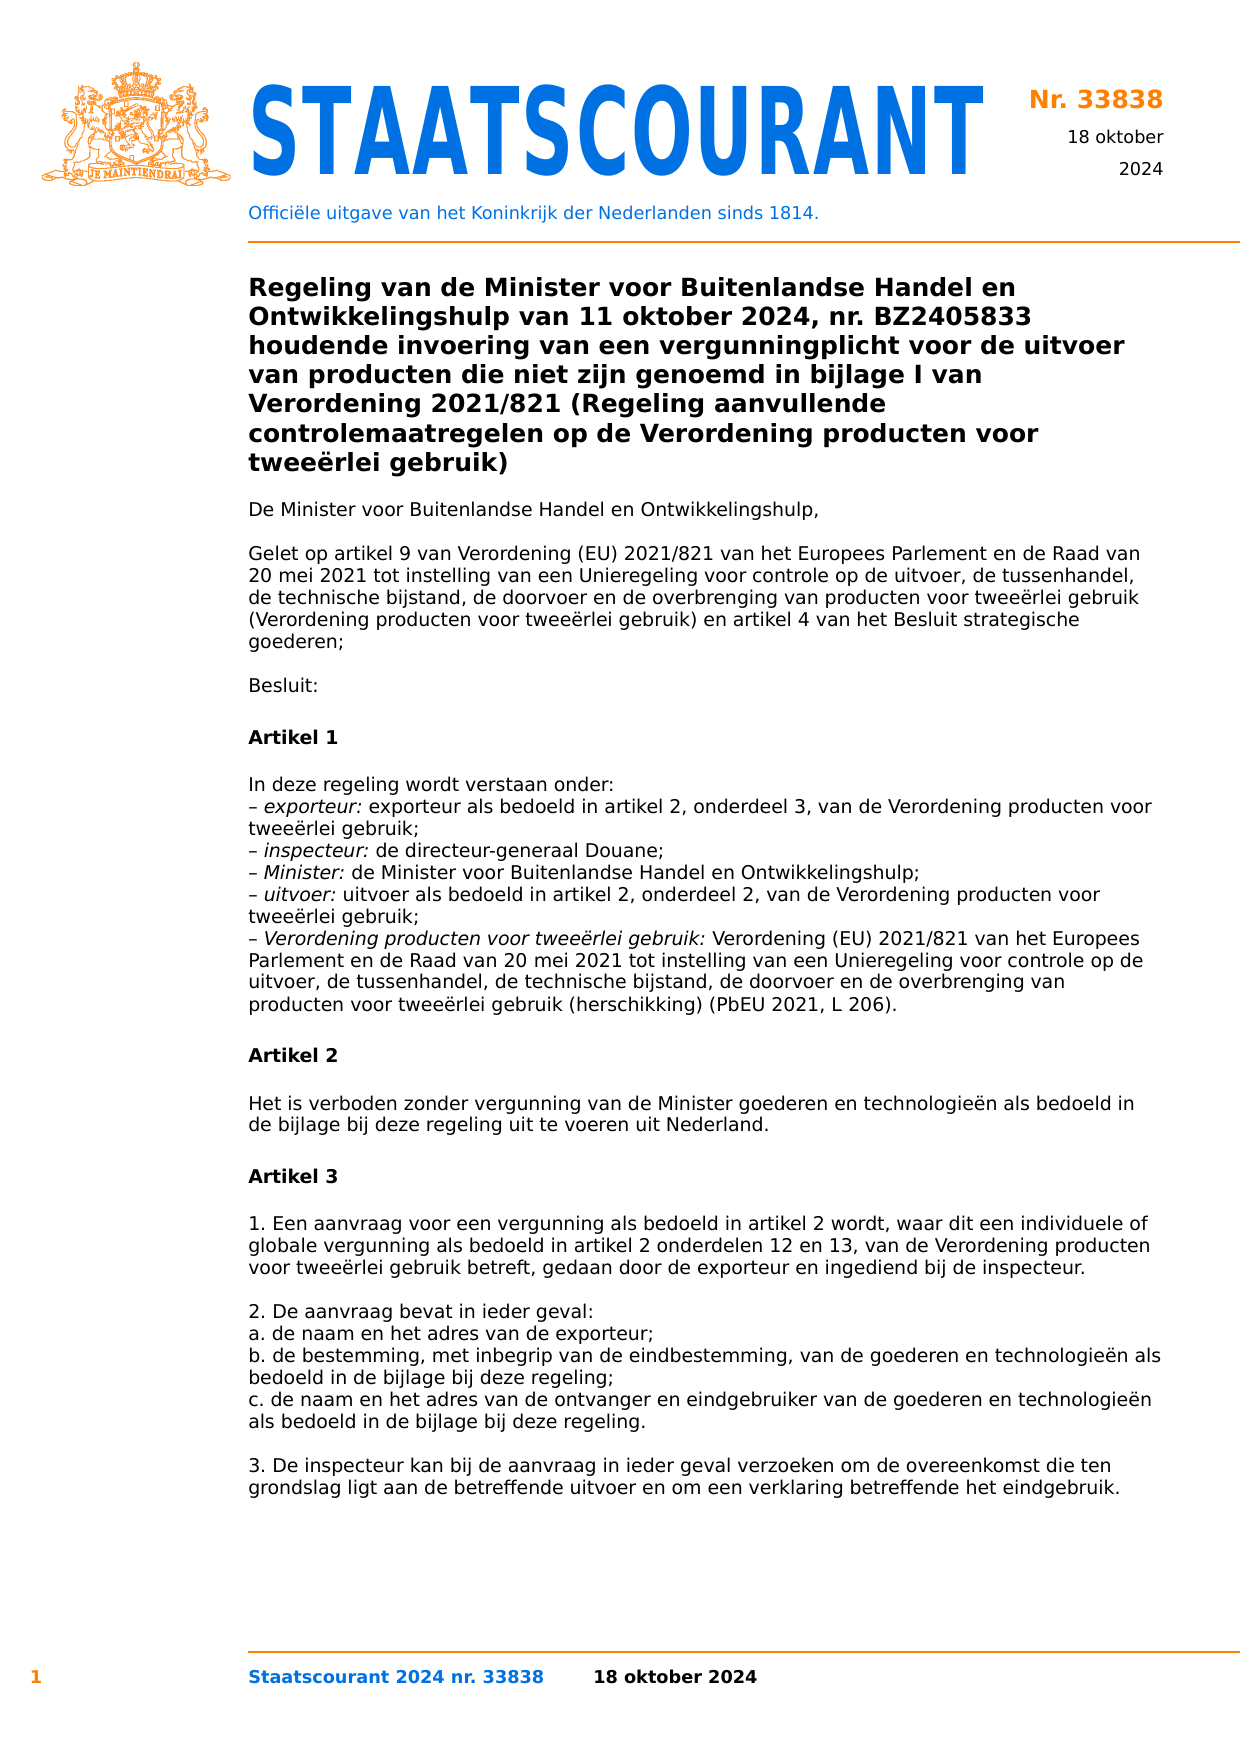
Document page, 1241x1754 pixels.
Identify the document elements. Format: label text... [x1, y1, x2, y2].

text In deze regeling wordt verstaan onder: [248, 774, 1163, 796]
table_header [25, 62, 248, 241]
text – inspecteur: de directeur-generaal Douane; [248, 839, 1163, 862]
text a. de naam en het adres van de exporteur; [248, 1323, 1163, 1345]
text 3. De inspecteur kan bij de aanvraag in ieder geval verzoeken om de overeenkomst die ten grondslag ligt aan de betreffende uitvoer en om een verklaring betreffende het eindgebruik. [248, 1455, 1163, 1499]
table_cell 18 oktober [998, 121, 1240, 153]
text De Minister voor Buitenlandse Handel en Ontwikkelingshulp, [248, 499, 1163, 521]
picture [41, 62, 231, 186]
table_cell 2024 [998, 153, 1240, 203]
text Besluit: [248, 675, 1163, 697]
text c. de naam en het adres van de ontvanger en eindgebruiker van de goederen en technologieën als bedoeld in de bijlage bij deze regeling. [248, 1389, 1163, 1433]
text – exporteur: exporteur als bedoeld in artikel 2, onderdeel 3, van de Verordening producten voor tweeërlei gebruik; [248, 796, 1163, 839]
text – Verordening producten voor tweeërlei gebruik: Verordening (EU) 2021/821 van het Europees Parlement en de Raad van 20 mei 2021 tot instelling van een Unieregeling voor controle op de uitvoer, de tussenhandel, de technische bijstand, de doorvoer en de overbrenging van producten voor tweeërlei gebruik (herschikking) (PbEU 2021, L 206). [248, 927, 1163, 1015]
text Het is verboden zonder vergunning van de Minister goederen en technologieën als bedoeld in de bijlage bij deze regeling uit te voeren uit Nederland. [248, 1092, 1163, 1136]
subtitle Artikel 3 [248, 1166, 1163, 1188]
text Gelet op artikel 9 van Verordening (EU) 2021/821 van het Europees Parlement en de Raad van 20 mei 2021 tot instelling van een Unieregeling voor controle op de uitvoer, de tussenhandel, de technische bijstand, de doorvoer en de overbrenging van producten voor tweeërlei gebruik (Verordening producten voor tweeërlei gebruik) en artikel 4 van het Besluit strategische goederen; [248, 543, 1163, 653]
table_header STAATSCOURANT [248, 62, 998, 203]
subtitle Artikel 1 [248, 727, 1163, 749]
table_cell Officiële uitgave van het Koninkrijk der Nederlanden sinds 1814. [248, 203, 1240, 241]
text 1. Een aanvraag voor een vergunning als bedoeld in artikel 2 wordt, waar dit een individuele of globale vergunning als bedoeld in artikel 2 onderdelen 12 en 13, van de Verordening producten voor tweeërlei gebruik betreft, gedaan door de exporteur en ingediend bij de inspecteur. [248, 1213, 1163, 1279]
text – Minister: de Minister voor Buitenlandse Handel en Ontwikkelingshulp; [248, 862, 1163, 883]
text 2. De aanvraag bevat in ieder geval: [248, 1301, 1163, 1323]
subtitle Artikel 2 [248, 1045, 1163, 1067]
text b. de bestemming, met inbegrip van de eindbestemming, van de goederen en technologieën als bedoeld in de bijlage bij deze regeling; [248, 1345, 1163, 1389]
table_header Nr. 33838 [998, 62, 1240, 121]
text – uitvoer: uitvoer als bedoeld in artikel 2, onderdeel 2, van de Verordening producten voor tweeërlei gebruik; [248, 883, 1163, 927]
subtitle Regeling van de Minister voor Buitenlandse Handel en Ontwikkelingshulp van 11 oktober 2024, nr. BZ2405833 houdende invoering van een vergunningplicht voor de uitvoer van producten die niet zijn genoemd in bijlage I van Verordening 2021/821 (Regeling aanvullende controlemaatregelen op de Verordening producten voor tweeërlei gebruik) [248, 273, 1163, 477]
